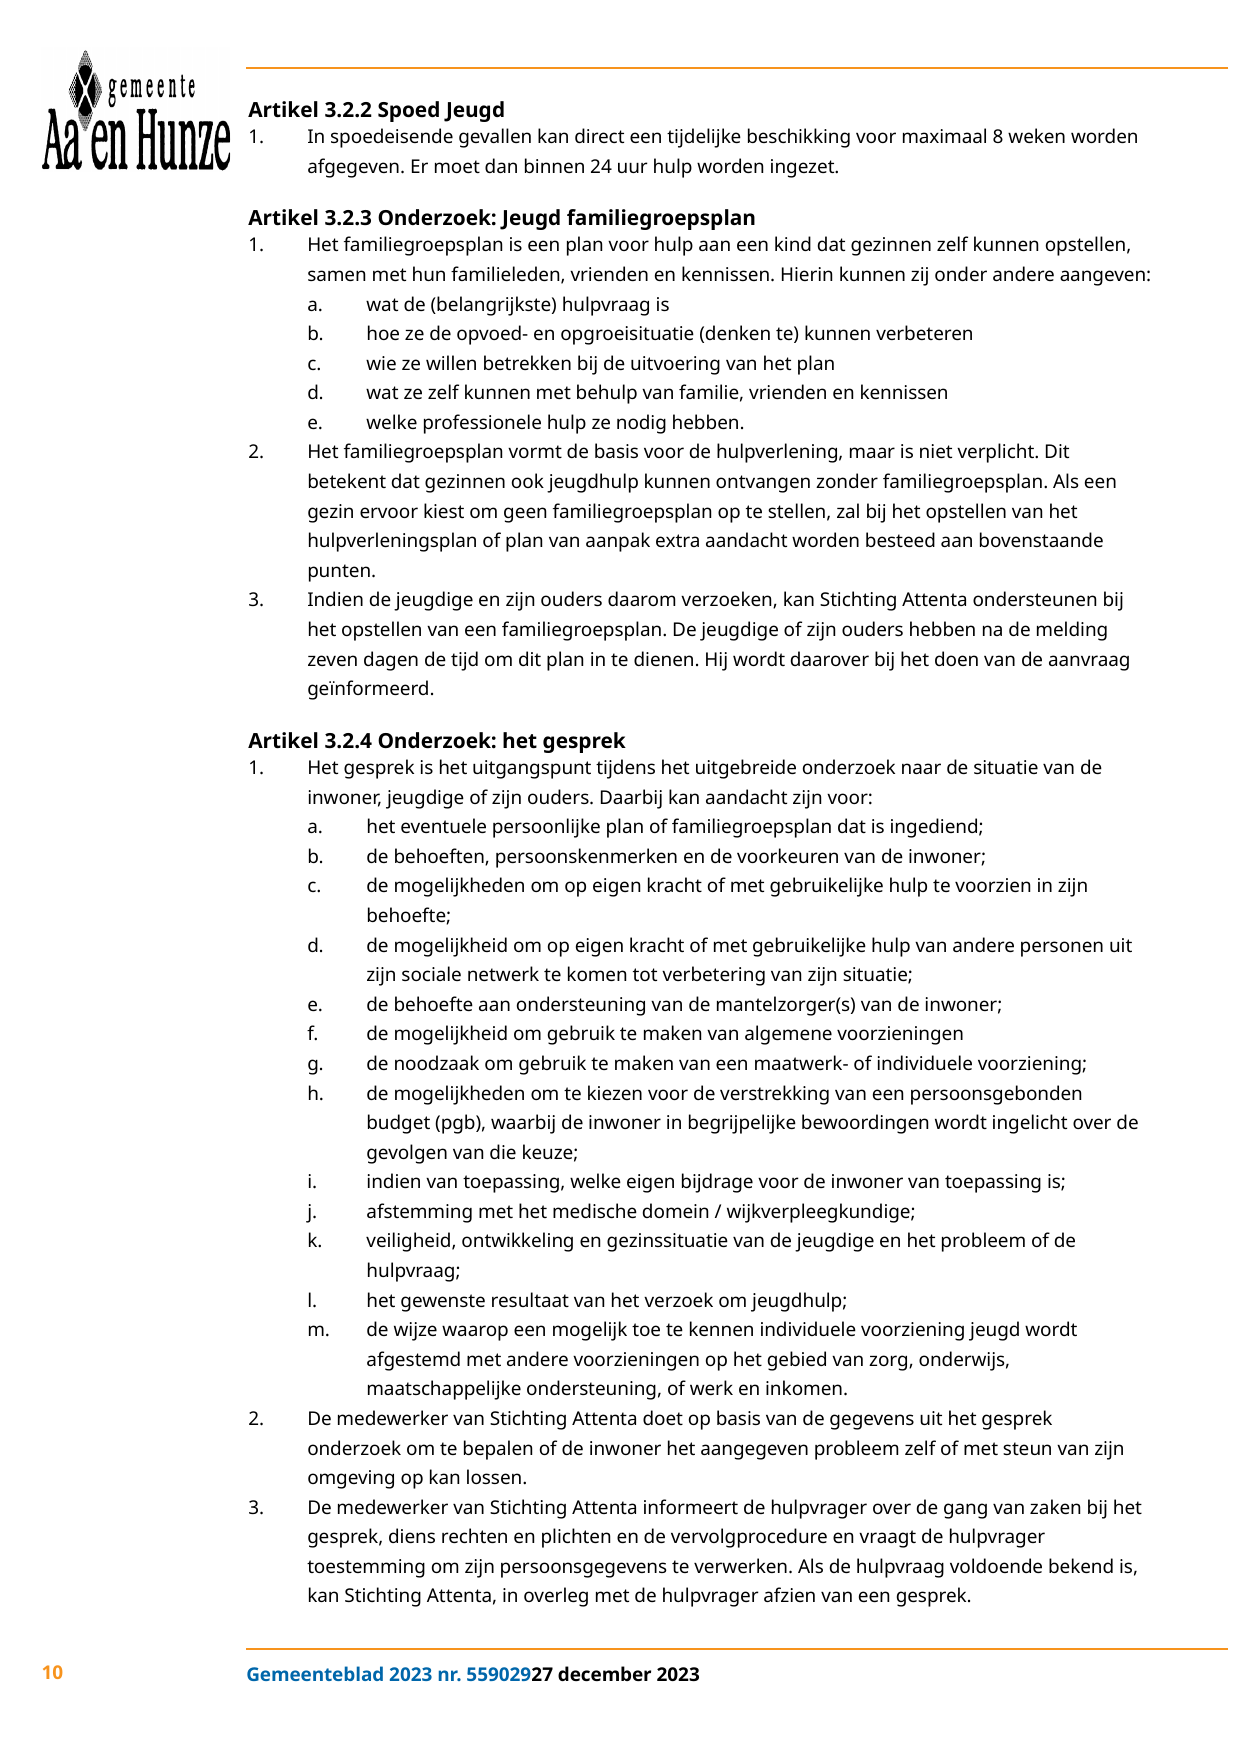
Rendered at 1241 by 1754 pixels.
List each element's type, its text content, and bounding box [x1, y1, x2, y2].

text Artikel 3.2.4 Onderzoek: het gesprek [248, 726, 1152, 754]
list het gewenste resultaat van het verzoek om jeugdhulp; [307, 1287, 1152, 1312]
list De medewerker van Stichting Attenta doet op basis van de gegevens uit het gesprek onderzoek om te bepalen of de inwoner het aangegeven probleem zelf of met steun van zijn omgeving op kan lossen. [248, 1405, 1152, 1490]
list Indien de jeugdige en zijn ouders daarom verzoeken, kan Stichting Attenta ondersteunen bij het opstellen van een familiegroepsplan. De jeugdige of zijn ouders hebben na de melding zeven dagen de tijd om dit plan in te dienen. Hij wordt daarover bij het doen van de aanvraag geïnformeerd. [248, 587, 1152, 701]
list Het familiegroepsplan vormt de basis voor de hulpverlening, maar is niet verplicht. Dit betekent dat gezinnen ook jeugdhulp kunnen ontvangen zonder familiegroepsplan. Als een gezin ervoor kiest om geen familiegroepsplan op te stellen, zal bij het opstellen van het hulpverleningsplan of plan van aanpak extra aandacht worden besteed aan bovenstaande punten. [248, 439, 1152, 583]
list wat de (belangrijkste) hulpvraag is [307, 291, 1152, 317]
list de behoeften, persoonskenmerken en de voorkeuren van de inwoner; [307, 843, 1152, 869]
list veiligheid, ontwikkeling en gezinssituatie van de jeugdige en het probleem of de hulpvraag; [307, 1228, 1152, 1283]
list Het familiegroepsplan is een plan voor hulp aan een kind dat gezinnen zelf kunnen opstellen, samen met hun familieleden, vrienden en kennissen. Hierin kunnen zij onder andere aangeven: [248, 232, 1152, 287]
list wat ze zelf kunnen met behulp van familie, vrienden en kennissen [307, 379, 1152, 405]
list de behoefte aan ondersteuning van de mantelzorger(s) van de inwoner; [307, 991, 1152, 1017]
list de noodzaak om gebruik te maken van een maatwerk- of individuele voorziening; [307, 1050, 1152, 1076]
list indien van toepassing, welke eigen bijdrage voor de inwoner van toepassing is; [307, 1168, 1152, 1194]
list Het gesprek is het uitgangspunt tijdens het uitgebreide onderzoek naar de situatie van de inwoner, jeugdige of zijn ouders. Daarbij kan aandacht zijn voor: [248, 754, 1152, 809]
text Artikel 3.2.3 Onderzoek: Jeugd familiegroepsplan [248, 203, 1152, 232]
text Artikel 3.2.2 Spoed Jeugd [248, 95, 1152, 123]
list het eventuele persoonlijke plan of familiegroepsplan dat is ingediend; [307, 813, 1152, 839]
picture [41, 47, 231, 172]
list de mogelijkheid om gebruik te maken van algemene voorzieningen [307, 1021, 1152, 1046]
list de mogelijkheden om op eigen kracht of met gebruikelijke hulp te voorzien in zijn behoefte; [307, 873, 1152, 928]
list hoe ze de opvoed- en opgroeisituatie (denken te) kunnen verbeteren [307, 320, 1152, 346]
list De medewerker van Stichting Attenta informeert de hulpvrager over de gang van zaken bij het gesprek, diens rechten en plichten en de vervolgprocedure en vraagt de hulpvrager toestemming om zijn persoonsgegevens te verwerken. Als de hulpvraag voldoende bekend is, kan Stichting Attenta, in overleg met de hulpvrager afzien van een gesprek. [248, 1494, 1152, 1608]
list de mogelijkheden om te kiezen voor de verstrekking van een persoonsgebonden budget (pgb), waarbij de inwoner in begrijpelijke bewoordingen wordt ingelicht over de gevolgen van die keuze; [307, 1080, 1152, 1164]
list de mogelijkheid om op eigen kracht of met gebruikelijke hulp van andere personen uit zijn sociale netwerk te komen tot verbetering van zijn situatie; [307, 932, 1152, 987]
list afstemming met het medische domein / wijkverpleegkundige; [307, 1198, 1152, 1224]
list In spoedeisende gevallen kan direct een tijdelijke beschikking voor maximaal 8 weken worden afgegeven. Er moet dan binnen 24 uur hulp worden ingezet. [248, 123, 1152, 178]
list wie ze willen betrekken bij de uitvoering van het plan [307, 350, 1152, 376]
list de wijze waarop een mogelijk toe te kennen individuele voorziening jeugd wordt afgestemd met andere voorzieningen op het gebied van zorg, onderwijs, maatschappelijke ondersteuning, of werk en inkomen. [307, 1316, 1152, 1401]
list welke professionele hulp ze nodig hebben. [307, 409, 1152, 435]
